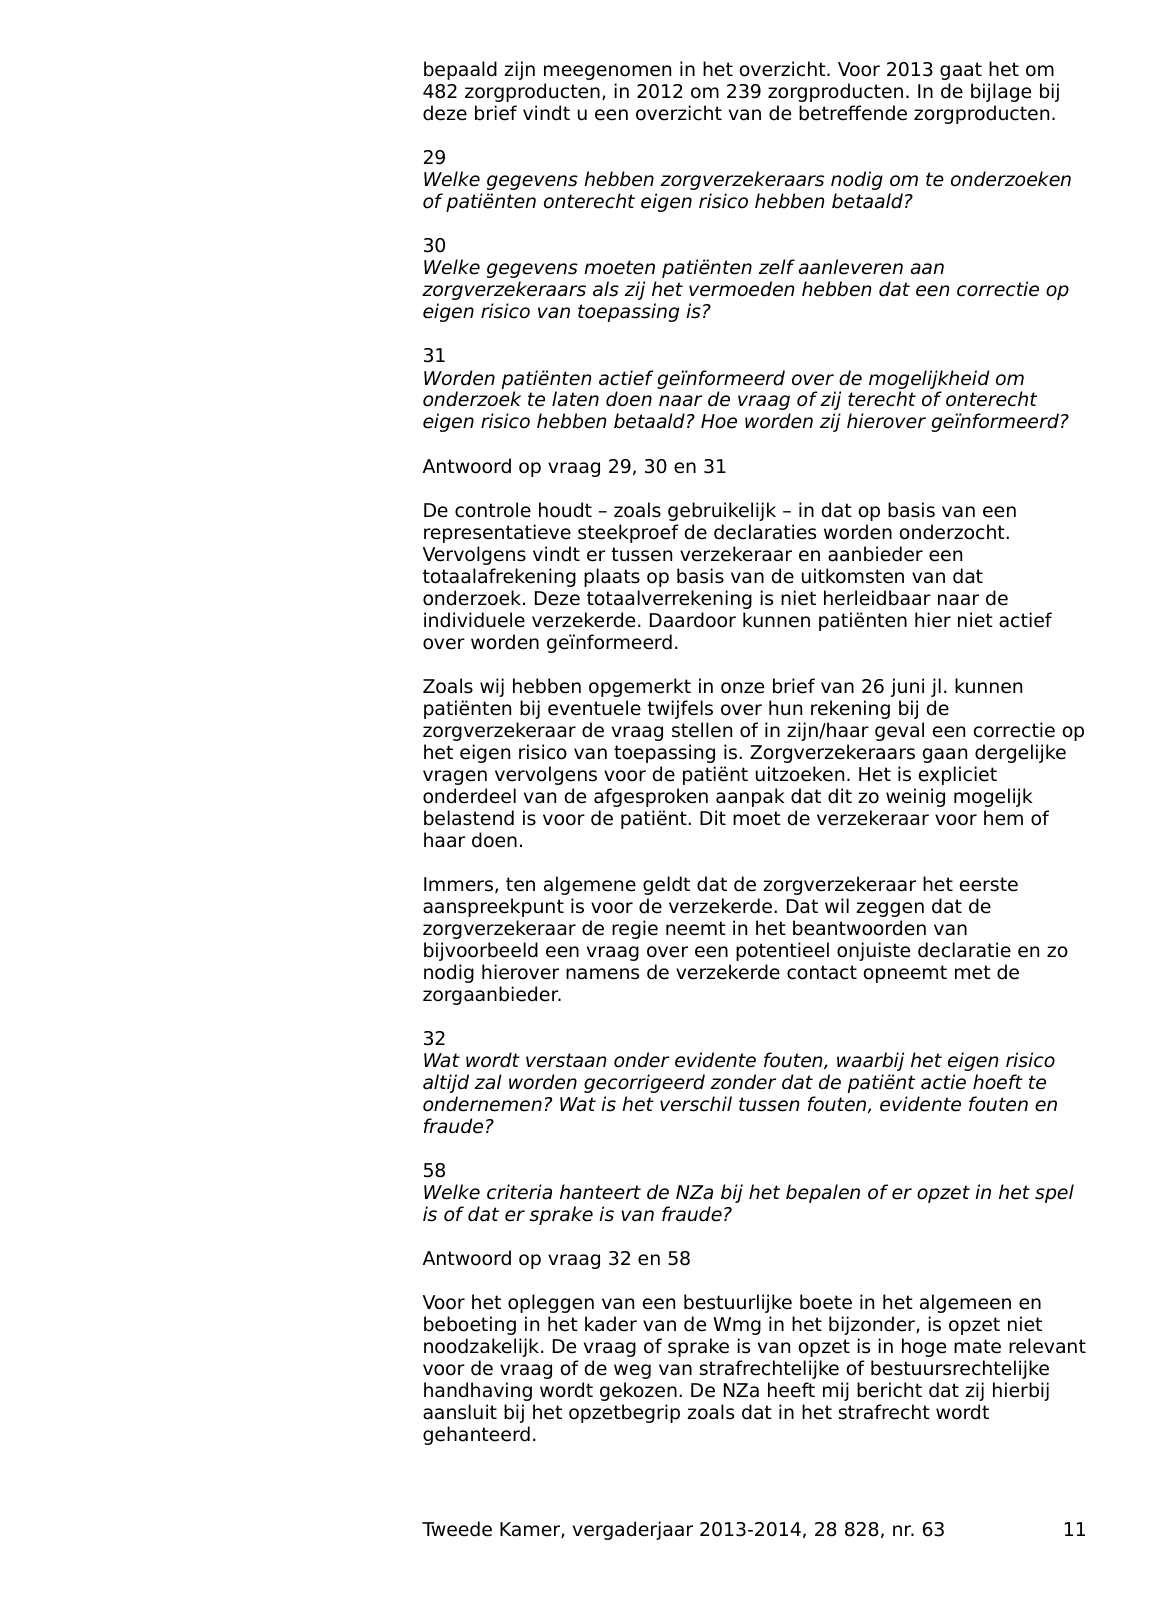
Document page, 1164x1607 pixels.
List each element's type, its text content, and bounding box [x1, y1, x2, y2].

text Immers, ten algemene geldt dat de zorgverzekeraar het eerste aanspreekpunt is voor de verzekerde. Dat wil zeggen dat de zorgverzekeraar de regie neemt in het beantwoorden van bijvoorbeeld een vraag over een potentieel onjuiste declaratie en zo nodig hierover namens de verzekerde contact opneemt met de zorgaanbieder. [422, 874, 1087, 1006]
text Welke gegevens hebben zorgverzekeraars nodig om te onderzoeken of patiënten onterecht eigen risico hebben betaald? [422, 169, 1087, 213]
text 31 [422, 345, 1087, 367]
text Antwoord op vraag 32 en 58 [422, 1248, 1087, 1270]
text Voor het opleggen van een bestuurlijke boete in het algemeen en beboeting in het kader van de Wmg in het bijzonder, is opzet niet noodzakelijk. De vraag of sprake is van opzet is in hoge mate relevant voor de vraag of de weg van strafrechtelijke of bestuursrechtelijke handhaving wordt gekozen. De NZa heeft mij bericht dat zij hierbij aansluit bij het opzetbegrip zoals dat in het strafrecht wordt gehanteerd. [422, 1292, 1087, 1446]
text Zoals wij hebben opgemerkt in onze brief van 26 juni jl. kunnen patiënten bij eventuele twijfels over hun rekening bij de zorgverzekeraar de vraag stellen of in zijn/haar geval een correctie op het eigen risico van toepassing is. Zorgverzekeraars gaan dergelijke vragen vervolgens voor de patiënt uitzoeken. Het is expliciet onderdeel van de afgesproken aanpak dat dit zo weinig mogelijk belastend is voor de patiënt. Dit moet de verzekeraar voor hem of haar doen. [422, 676, 1087, 852]
text Antwoord op vraag 29, 30 en 31 [422, 456, 1087, 477]
text 58 [422, 1160, 1087, 1182]
text 29 [422, 147, 1087, 169]
text Welke gegevens moeten patiënten zelf aanleveren aan zorgverzekeraars als zij het vermoeden hebben dat een correctie op eigen risico van toepassing is? [422, 257, 1087, 323]
text Wat wordt verstaan onder evidente fouten, waarbij het eigen risico altijd zal worden gecorrigeerd zonder dat de patiënt actie hoeft te ondernemen? Wat is het verschil tussen fouten, evidente fouten en fraude? [422, 1050, 1087, 1138]
text Welke criteria hanteert de NZa bij het bepalen of er opzet in het spel is of dat er sprake is van fraude? [422, 1182, 1087, 1226]
text 32 [422, 1028, 1087, 1050]
text De controle houdt – zoals gebruikelijk – in dat op basis van een representatieve steekproef de declaraties worden onderzocht. Vervolgens vindt er tussen verzekeraar en aanbieder een totaalafrekening plaats op basis van de uitkomsten van dat onderzoek. Deze totaalverrekening is niet herleidbaar naar de individuele verzekerde. Daardoor kunnen patiënten hier niet actief over worden geïnformeerd. [422, 500, 1087, 653]
text Worden patiënten actief geïnformeerd over de mogelijkheid om onderzoek te laten doen naar de vraag of zij terecht of onterecht eigen risico hebben betaald? Hoe worden zij hierover geïnformeerd? [422, 367, 1087, 433]
text 30 [422, 235, 1087, 257]
text bepaald zijn meegenomen in het overzicht. Voor 2013 gaat het om 482 zorgproducten, in 2012 om 239 zorgproducten. In de bijlage bij deze brief vindt u een overzicht van de betreffende zorgproducten. [422, 59, 1087, 125]
